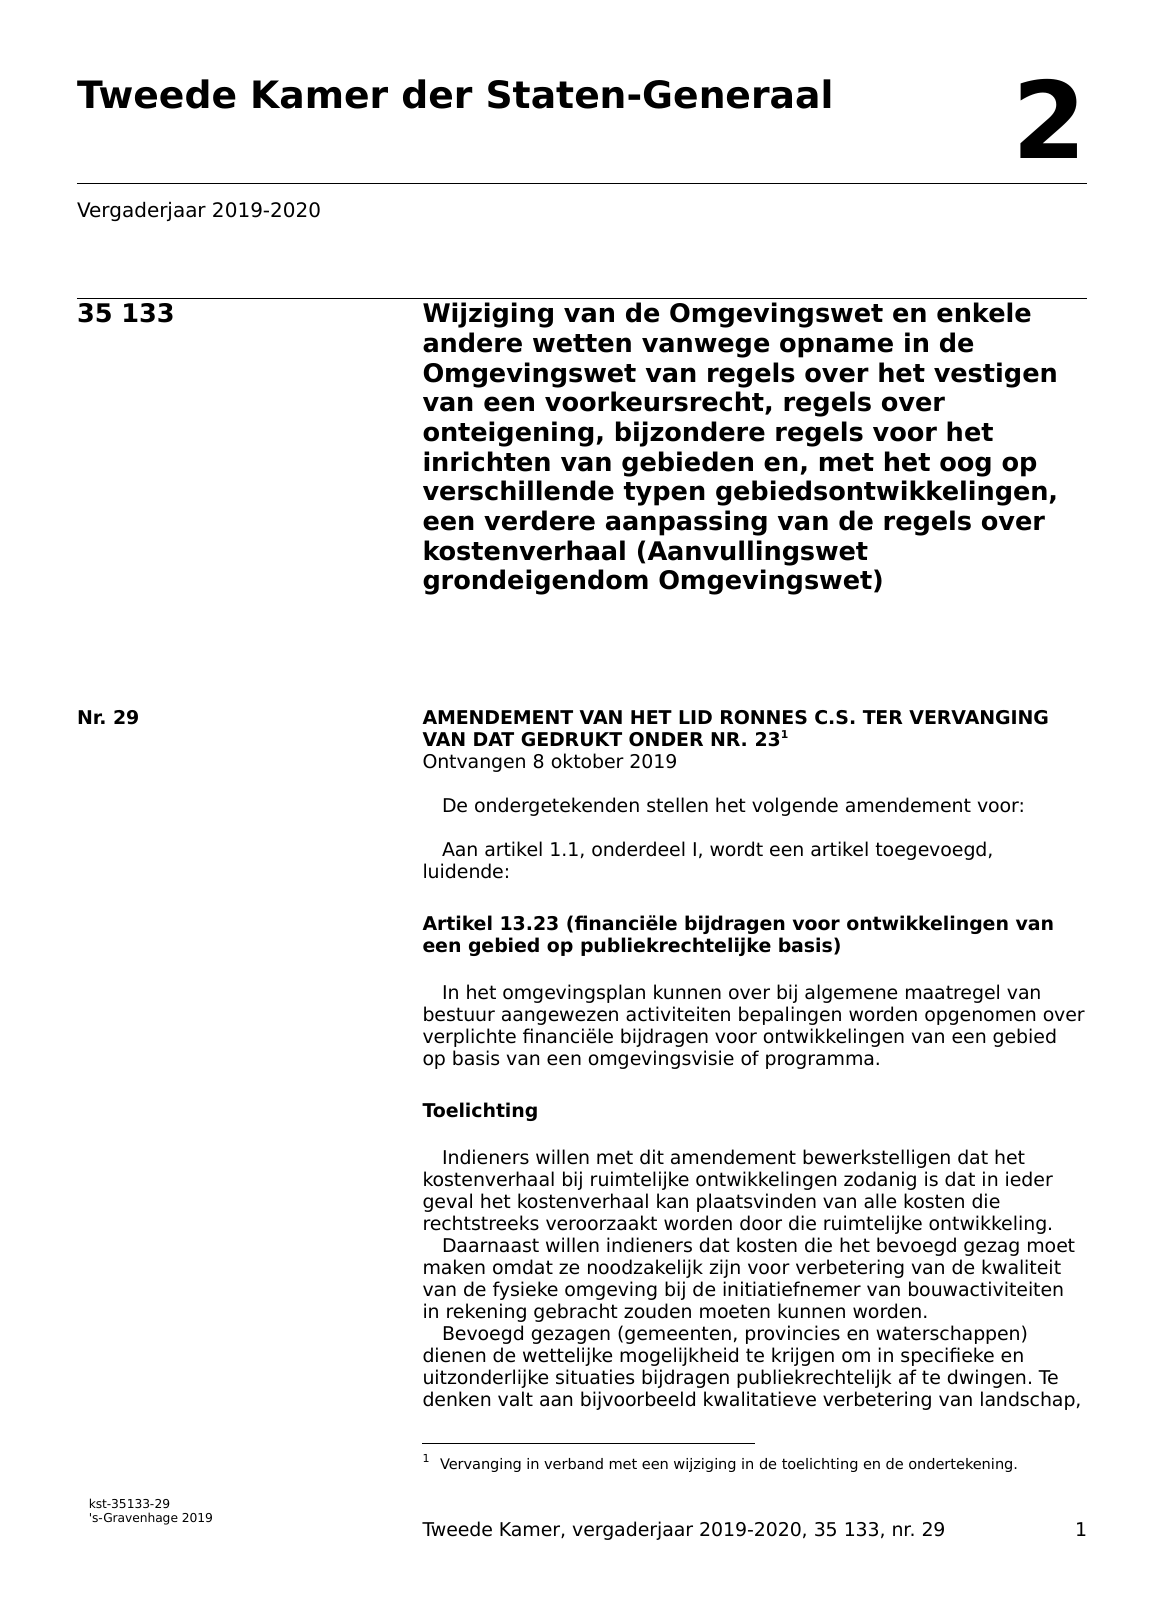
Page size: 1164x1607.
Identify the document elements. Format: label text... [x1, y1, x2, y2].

text Indieners willen met dit amendement bewerkstelligen dat het kostenverhaal bij ruimtelijke ontwikkelingen zodanig is dat in ieder geval het kostenverhaal kan plaatsvinden van alle kosten die rechtstreeks veroorzaakt worden door die ruimtelijke ontwikkeling. [422, 1147, 1087, 1235]
text Vervanging in verband met een wijziging in de toelichting en de ondertekening. [422, 1452, 1087, 1474]
table_cell Vergaderjaar 2019-2020 [77, 184, 1087, 298]
text Ontvangen 8 oktober 2019 [422, 751, 1087, 773]
table_header Tweede Kamer der Staten-Generaal [77, 59, 886, 183]
subtitle Nr. 29 AMENDEMENT VAN HET LID RONNES C.S. TER VERVANGING VAN DAT GEDRUKT ONDER NR. 23 [77, 707, 1087, 751]
text Bevoegd gezagen (gemeenten, provincies en waterschappen) dienen de wettelijke mogelijkheid te krijgen om in specifieke en uitzonderlijke situaties bijdragen publiekrechtelijk af te dwingen. Te denken valt aan bijvoorbeeld kwalitatieve verbetering van landschap, [422, 1323, 1087, 1411]
text Aan artikel 1.1, onderdeel I, wordt een artikel toegevoegd, luidende: [422, 839, 1087, 883]
text In het omgevingsplan kunnen over bij algemene maatregel van bestuur aangewezen activiteiten bepalingen worden opgenomen over verplichte financiële bijdragen voor ontwikkelingen van een gebied op basis van een omgevingsvisie of programma. [422, 982, 1087, 1070]
table_header 2 [886, 59, 1087, 183]
text 's-Gravenhage 2019 [88, 1511, 323, 1525]
subtitle Artikel 13.23 (financiële bijdragen voor ontwikkelingen van een gebied op publiekrechtelijke basis) [422, 913, 1087, 957]
text Daarnaast willen indieners dat kosten die het bevoegd gezag moet maken omdat ze noodzakelijk zijn voor verbetering van de kwaliteit van de fysieke omgeving bij de initiatiefnemer van bouwactiviteiten in rekening gebracht zouden moeten kunnen worden. [422, 1235, 1087, 1323]
subtitle 35 133 Wijziging van de Omgevingswet en enkele andere wetten vanwege opname in de Omgevingswet van regels over het vestigen van een voorkeursrecht, regels over onteigening, bijzondere regels voor het inrichten van gebieden en, met het oog op verschillende typen gebiedsontwikkelingen, een verdere aanpassing van de regels over kostenverhaal (Aanvullingswet grondeigendom Omgevingswet) [77, 299, 1087, 596]
subtitle Toelichting [422, 1100, 1087, 1122]
text De ondergetekenden stellen het volgende amendement voor: [422, 795, 1087, 817]
text kst-35133-29 [88, 1497, 323, 1511]
